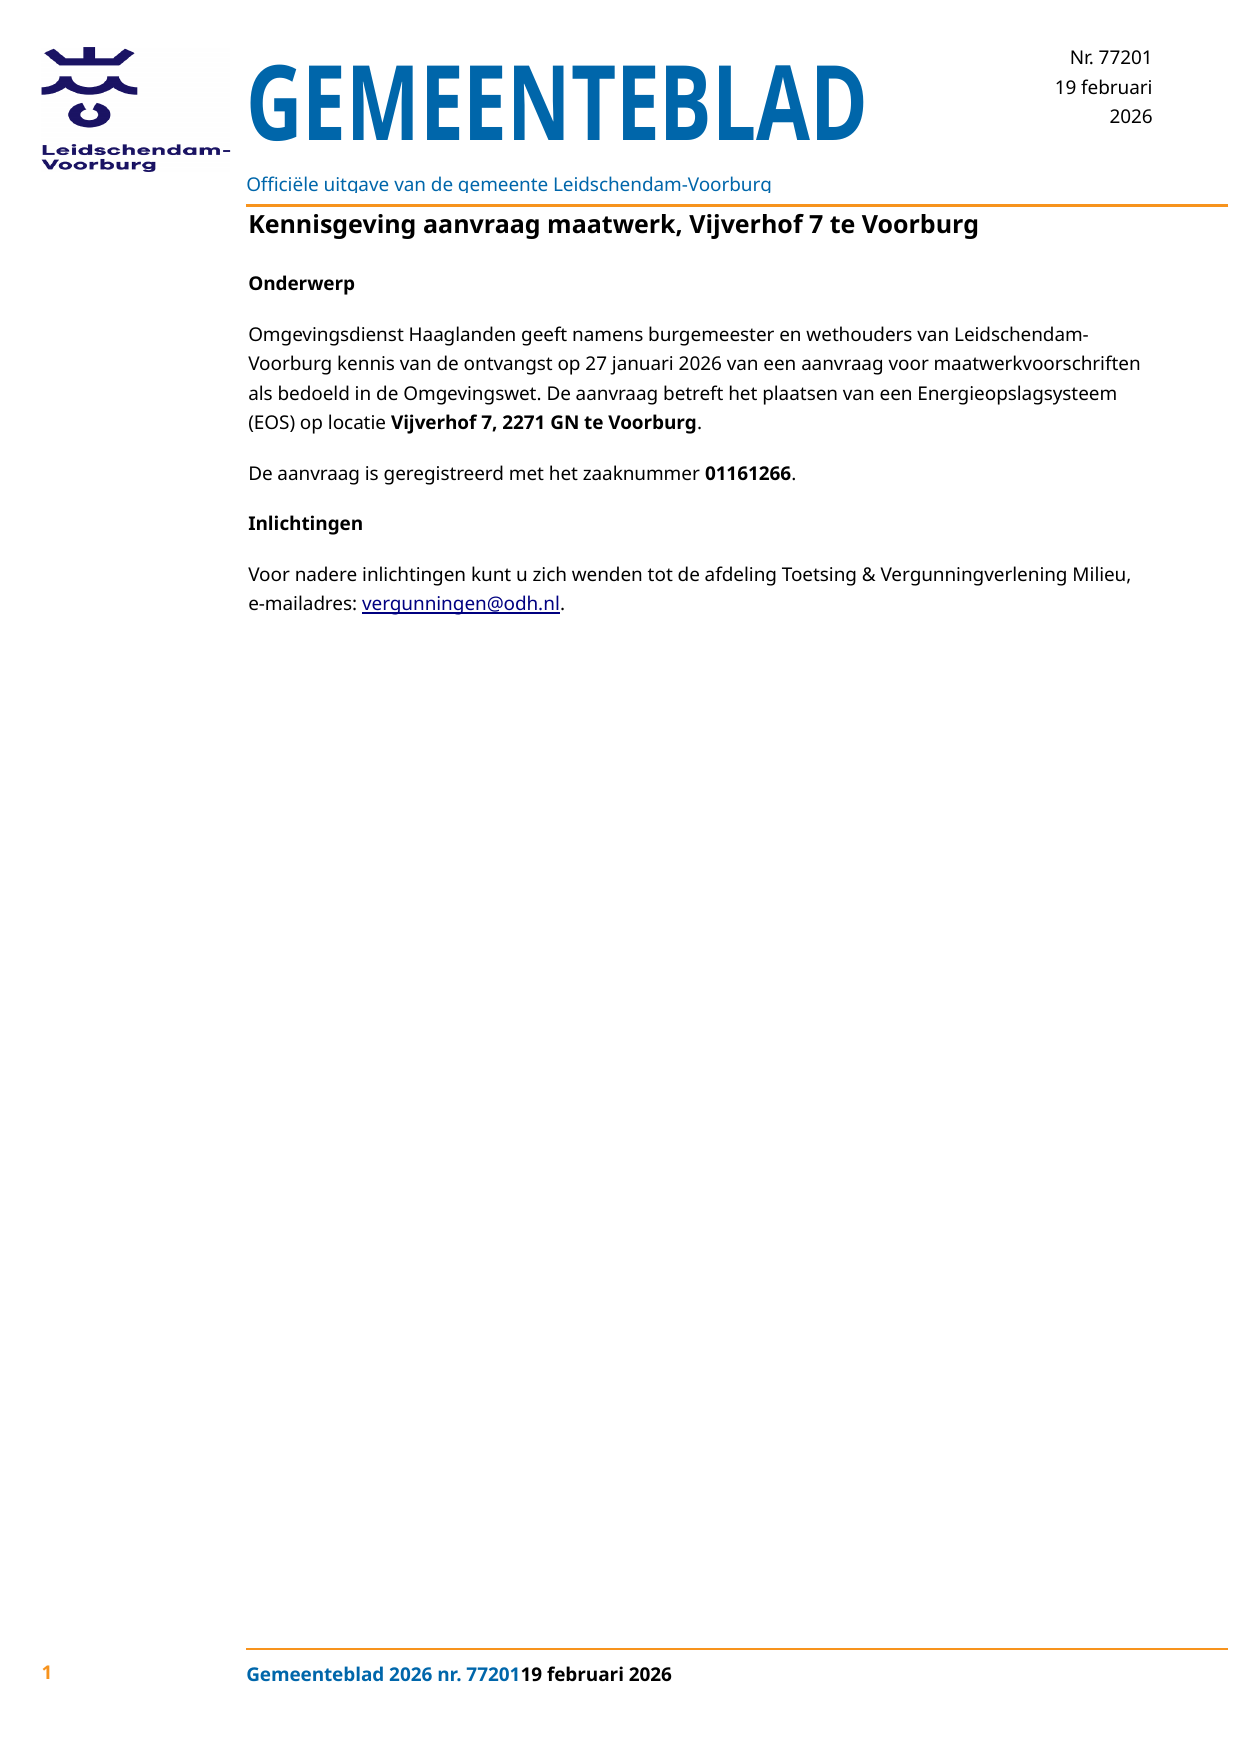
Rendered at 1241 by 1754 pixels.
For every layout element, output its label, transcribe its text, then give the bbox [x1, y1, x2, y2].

text Inlichtingen [248, 510, 1152, 536]
text Onderwerp [248, 270, 1152, 296]
text De aanvraag is geregistreerd met het zaaknummer 01161266. [248, 460, 1152, 486]
picture [41, 47, 231, 172]
text Kennisgeving aanvraag maatwerk, Vijverhof 7 te Voorburg [248, 207, 1152, 241]
text Omgevingsdienst Haaglanden geeft namens burgemeester en wethouders van Leidschendam-Voorburg kennis van de ontvangst op 27 januari 2026 van een aanvraag voor maatwerkvoorschriften als bedoeld in de Omgevingswet. De aanvraag betreft het plaatsen van een Energieopslagsysteem (EOS) op locatie Vijverhof 7, 2271 GN te Voorburg. [248, 321, 1152, 435]
text Voor nadere inlichtingen kunt u zich wenden tot de afdeling Toetsing & Vergunningverlening Milieu, e-mailadres: vergunningen@odh.nl. [248, 561, 1152, 616]
